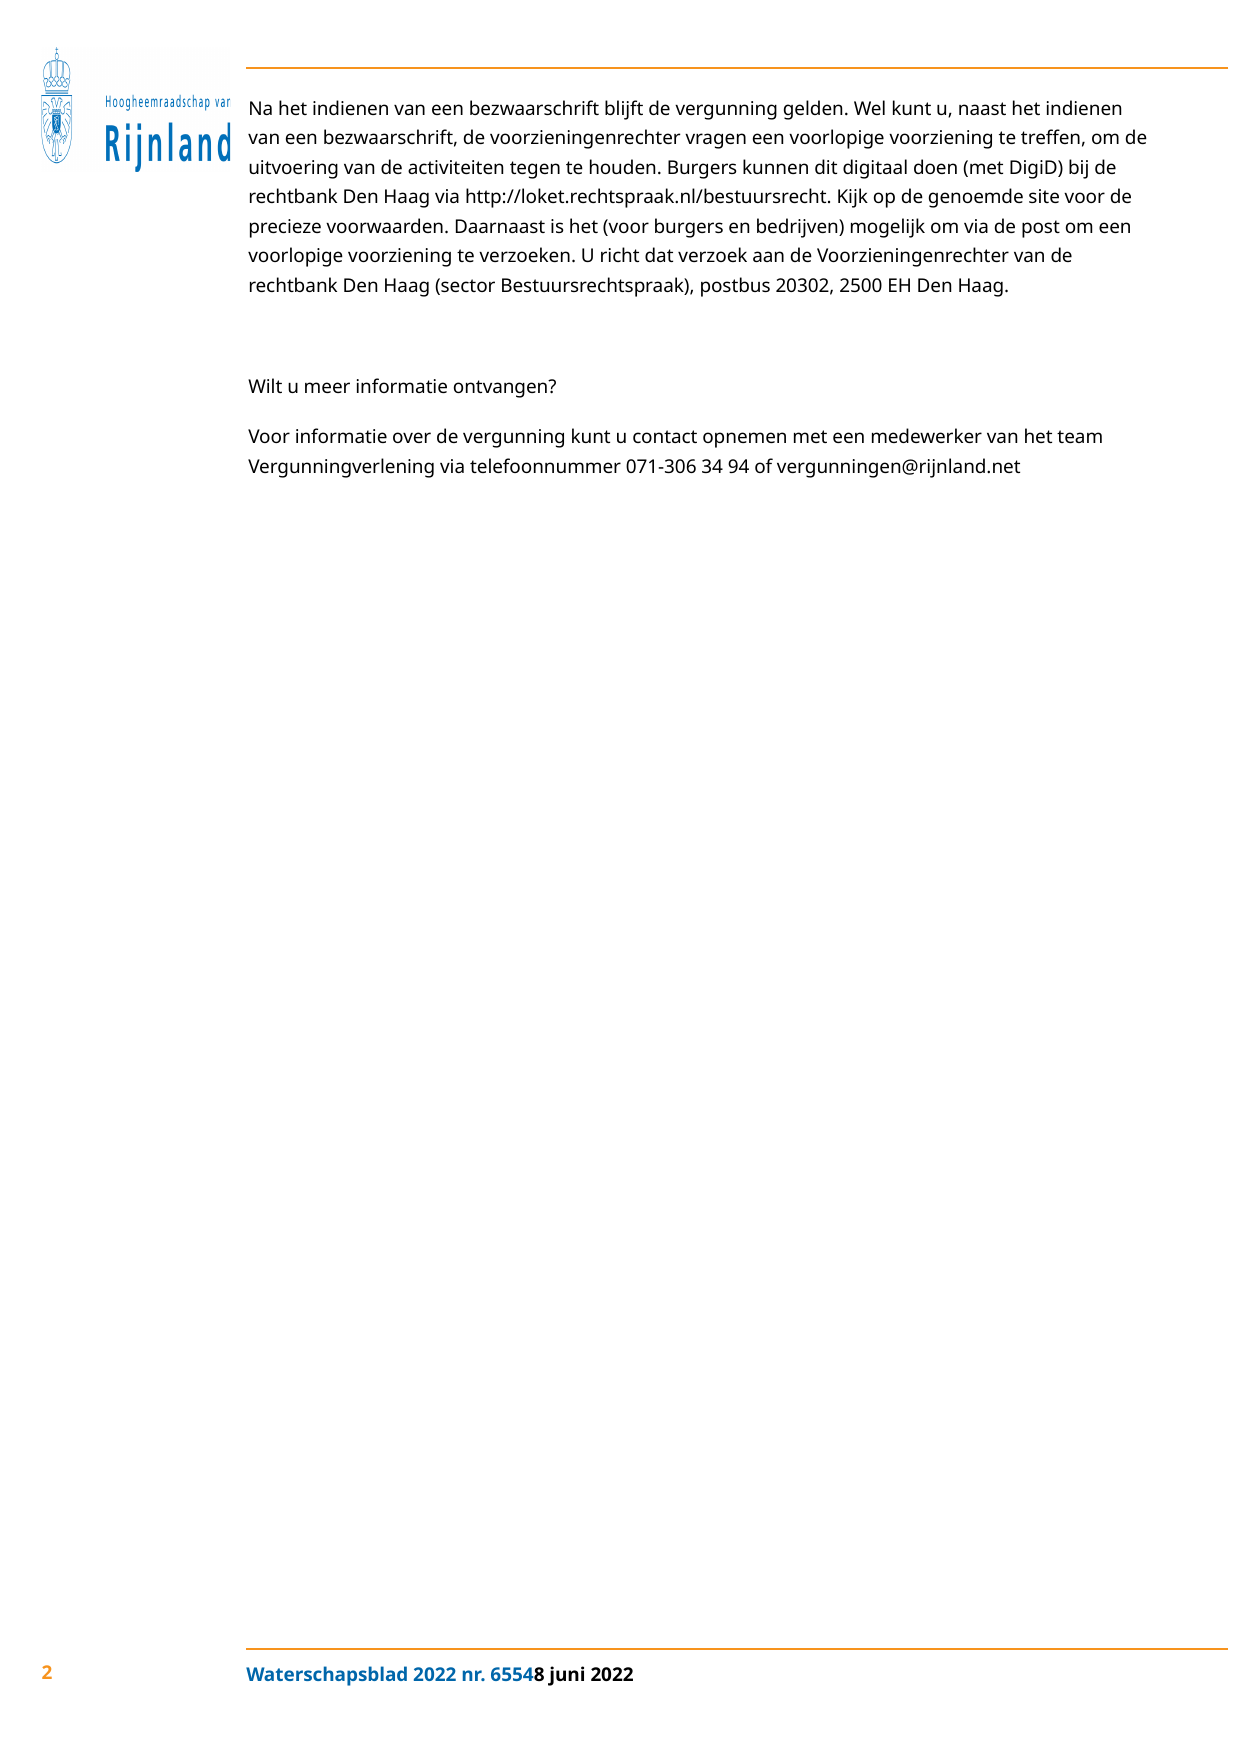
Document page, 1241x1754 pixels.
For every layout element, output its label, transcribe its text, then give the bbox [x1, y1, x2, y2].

text Wilt u meer informatie ontvangen? [248, 373, 1152, 399]
text Voor informatie over de vergunning kunt u contact opnemen met een medewerker van het team Vergunningverlening via telefoonnummer 071-306 34 94 of vergunningen@rijnland.net [248, 423, 1152, 479]
text Na het indienen van een bezwaarschrift blijft de vergunning gelden. Wel kunt u, naast het indienen van een bezwaarschrift, de voorzieningenrechter vragen een voorlopige voorziening te treffen, om de uitvoering van de activiteiten tegen te houden. Burgers kunnen dit digitaal doen (met DigiD) bij de rechtbank Den Haag via http://loket.rechtspraak.nl/bestuursrecht. Kijk op de genoemde site voor de precieze voorwaarden. Daarnaast is het (voor burgers en bedrijven) mogelijk om via de post om een voorlopige voorziening te verzoeken. U richt dat verzoek aan de Voorzieningenrechter van de rechtbank Den Haag (sector Bestuursrechtspraak), postbus 20302, 2500 EH Den Haag. [248, 95, 1152, 298]
picture [41, 47, 231, 172]
